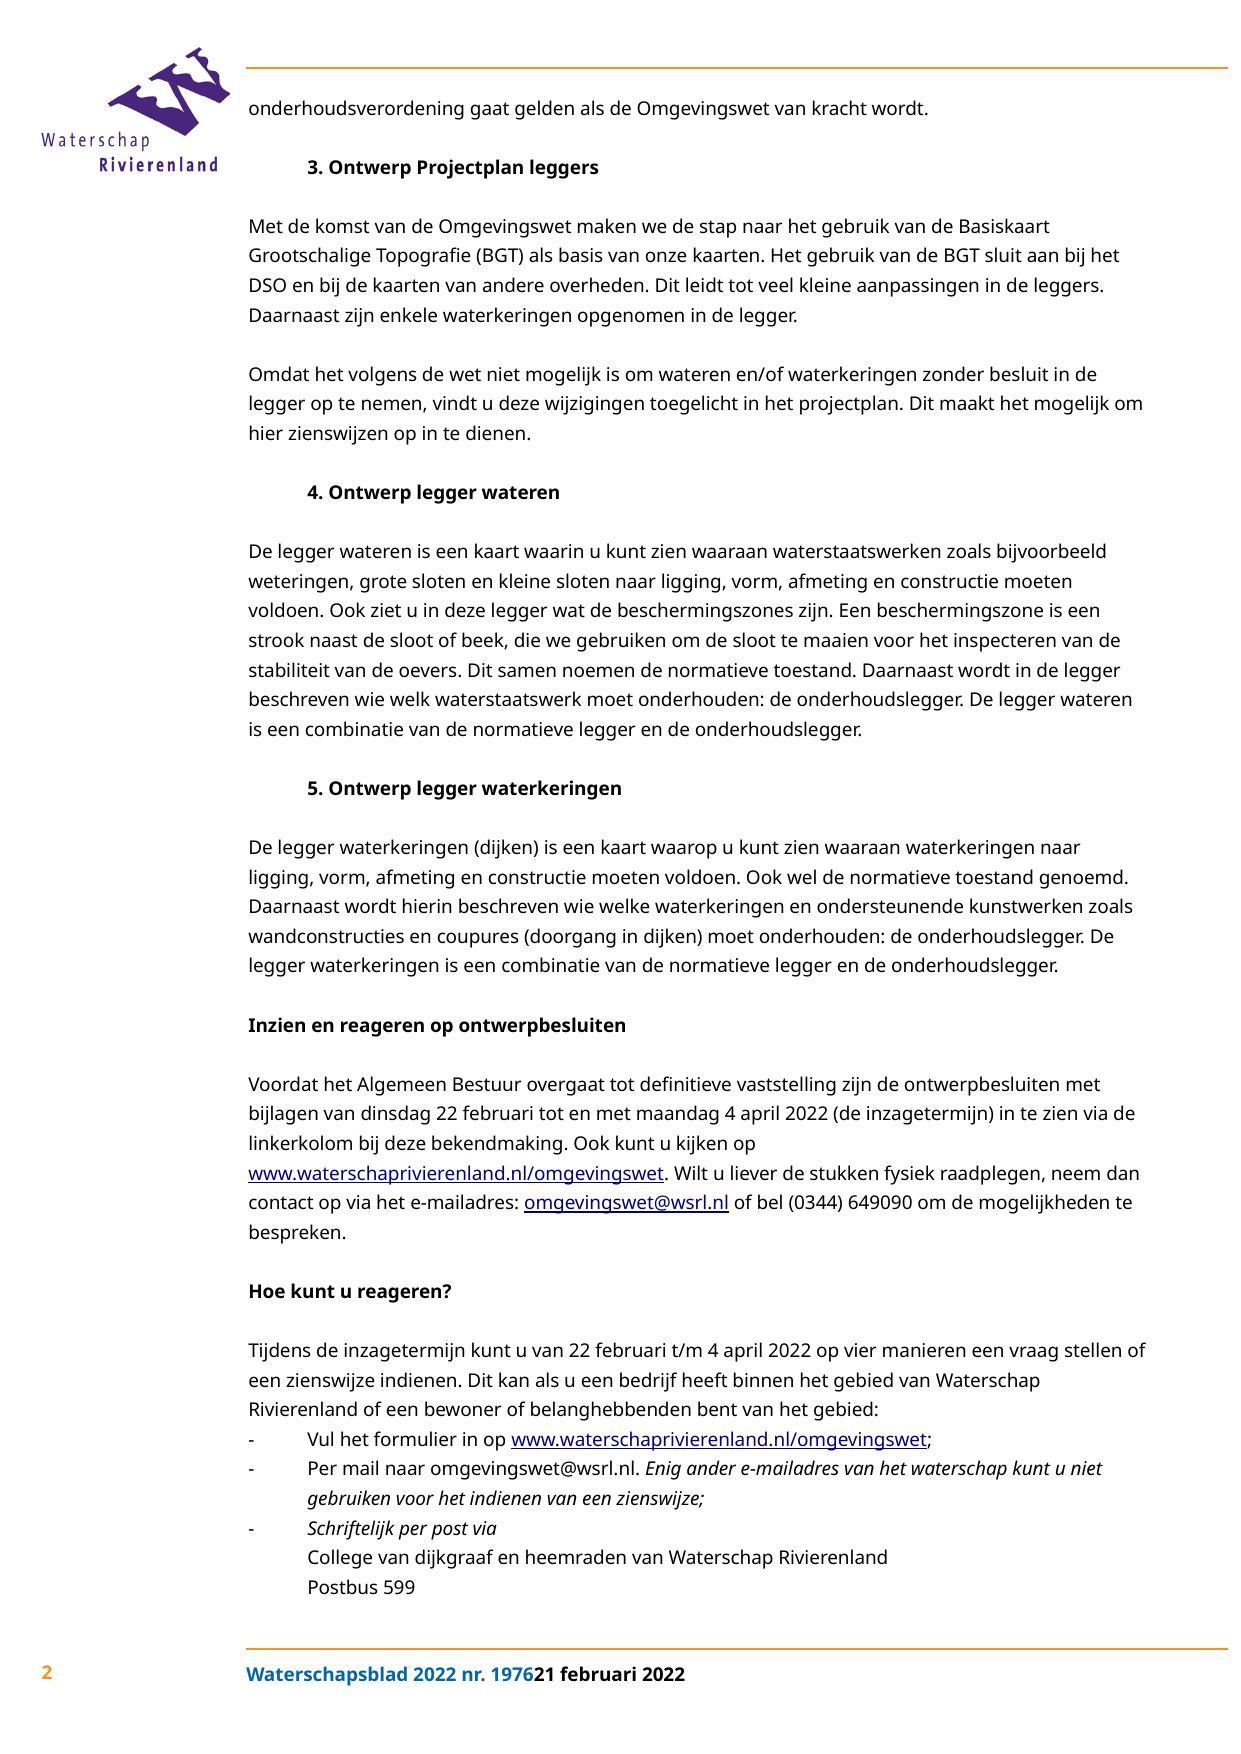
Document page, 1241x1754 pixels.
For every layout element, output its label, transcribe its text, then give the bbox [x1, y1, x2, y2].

text Inzien en reageren op ontwerpbesluiten [248, 1012, 1152, 1038]
list 4. Ontwerp legger wateren [248, 479, 1152, 505]
list College van dijkgraaf en heemraden van Waterschap Rivierenland [248, 1544, 1152, 1570]
text De legger waterkeringen (dijken) is een kaart waarop u kunt zien waaraan waterkeringen naar ligging, vorm, afmeting en constructie moeten voldoen. Ook wel de normatieve toestand genoemd. Daarnaast wordt hierin beschreven wie welke waterkeringen en ondersteunende kunstwerken zoals wandconstructies en coupures (doorgang in dijken) moet onderhouden: de onderhoudslegger. De legger waterkeringen is een combinatie van de normatieve legger en de onderhoudslegger. [248, 834, 1152, 978]
list Schriftelijk per post via [248, 1515, 1152, 1541]
text Omdat het volgens de wet niet mogelijk is om wateren en/of waterkeringen zonder besluit in de legger op te nemen, vindt u deze wijzigingen toegelicht in het projectplan. Dit maakt het mogelijk om hier zienswijzen op in te dienen. [248, 361, 1152, 446]
list Vul het formulier in op www.waterschaprivierenland.nl/omgevingswet; [248, 1426, 1152, 1452]
list 5. Ontwerp legger waterkeringen [248, 775, 1152, 801]
list 3. Ontwerp Projectplan leggers [248, 154, 1152, 180]
text Voordat het Algemeen Bestuur overgaat tot definitieve vaststelling zijn de ontwerpbesluiten met bijlagen van dinsdag 22 februari tot en met maandag 4 april 2022 (de inzagetermijn) in te zien via de linkerkolom bij deze bekendmaking. Ook kunt u kijken op www.waterschaprivierenland.nl/omgevingswet. Wilt u liever de stukken fysiek raadplegen, neem dan contact op via het e-mailadres: omgevingswet@wsrl.nl of bel (0344) 649090 om de mogelijkheden te bespreken. [248, 1071, 1152, 1245]
text De legger wateren is een kaart waarin u kunt zien waaraan waterstaatswerken zoals bijvoorbeeld weteringen, grote sloten en kleine sloten naar ligging, vorm, afmeting en constructie moeten voldoen. Ook ziet u in deze legger wat de beschermingszones zijn. Een beschermingszone is een strook naast de sloot of beek, die we gebruiken om de sloot te maaien voor het inspecteren van de stabiliteit van de oevers. Dit samen noemen de normatieve toestand. Daarnaast wordt in de legger beschreven wie welk waterstaatswerk moet onderhouden: de onderhoudslegger. De legger wateren is een combinatie van de normatieve legger en de onderhoudslegger. [248, 538, 1152, 742]
text onderhoudsverordening gaat gelden als de Omgevingswet van kracht wordt. [248, 95, 1152, 121]
text Hoe kunt u reageren? [248, 1278, 1152, 1304]
text Met de komst van de Omgevingswet maken we de stap naar het gebruik van de Basiskaart Grootschalige Topografie (BGT) als basis van onze kaarten. Het gebruik van de BGT sluit aan bij het DSO en bij de kaarten van andere overheden. Dit leidt tot veel kleine aanpassingen in de leggers. Daarnaast zijn enkele waterkeringen opgenomen in de legger. [248, 213, 1152, 328]
picture [41, 47, 231, 172]
list Postbus 599 [248, 1574, 1152, 1600]
list Per mail naar omgevingswet@wsrl.nl. Enig ander e-mailadres van het waterschap kunt u niet gebruiken voor het indienen van een zienswijze; [248, 1456, 1152, 1511]
text Tijdens de inzagetermijn kunt u van 22 februari t/m 4 april 2022 op vier manieren een vraag stellen of een zienswijze indienen. Dit kan als u een bedrijf heeft binnen het gebied van Waterschap Rivierenland of een bewoner of belanghebbenden bent van het gebied: [248, 1337, 1152, 1422]
